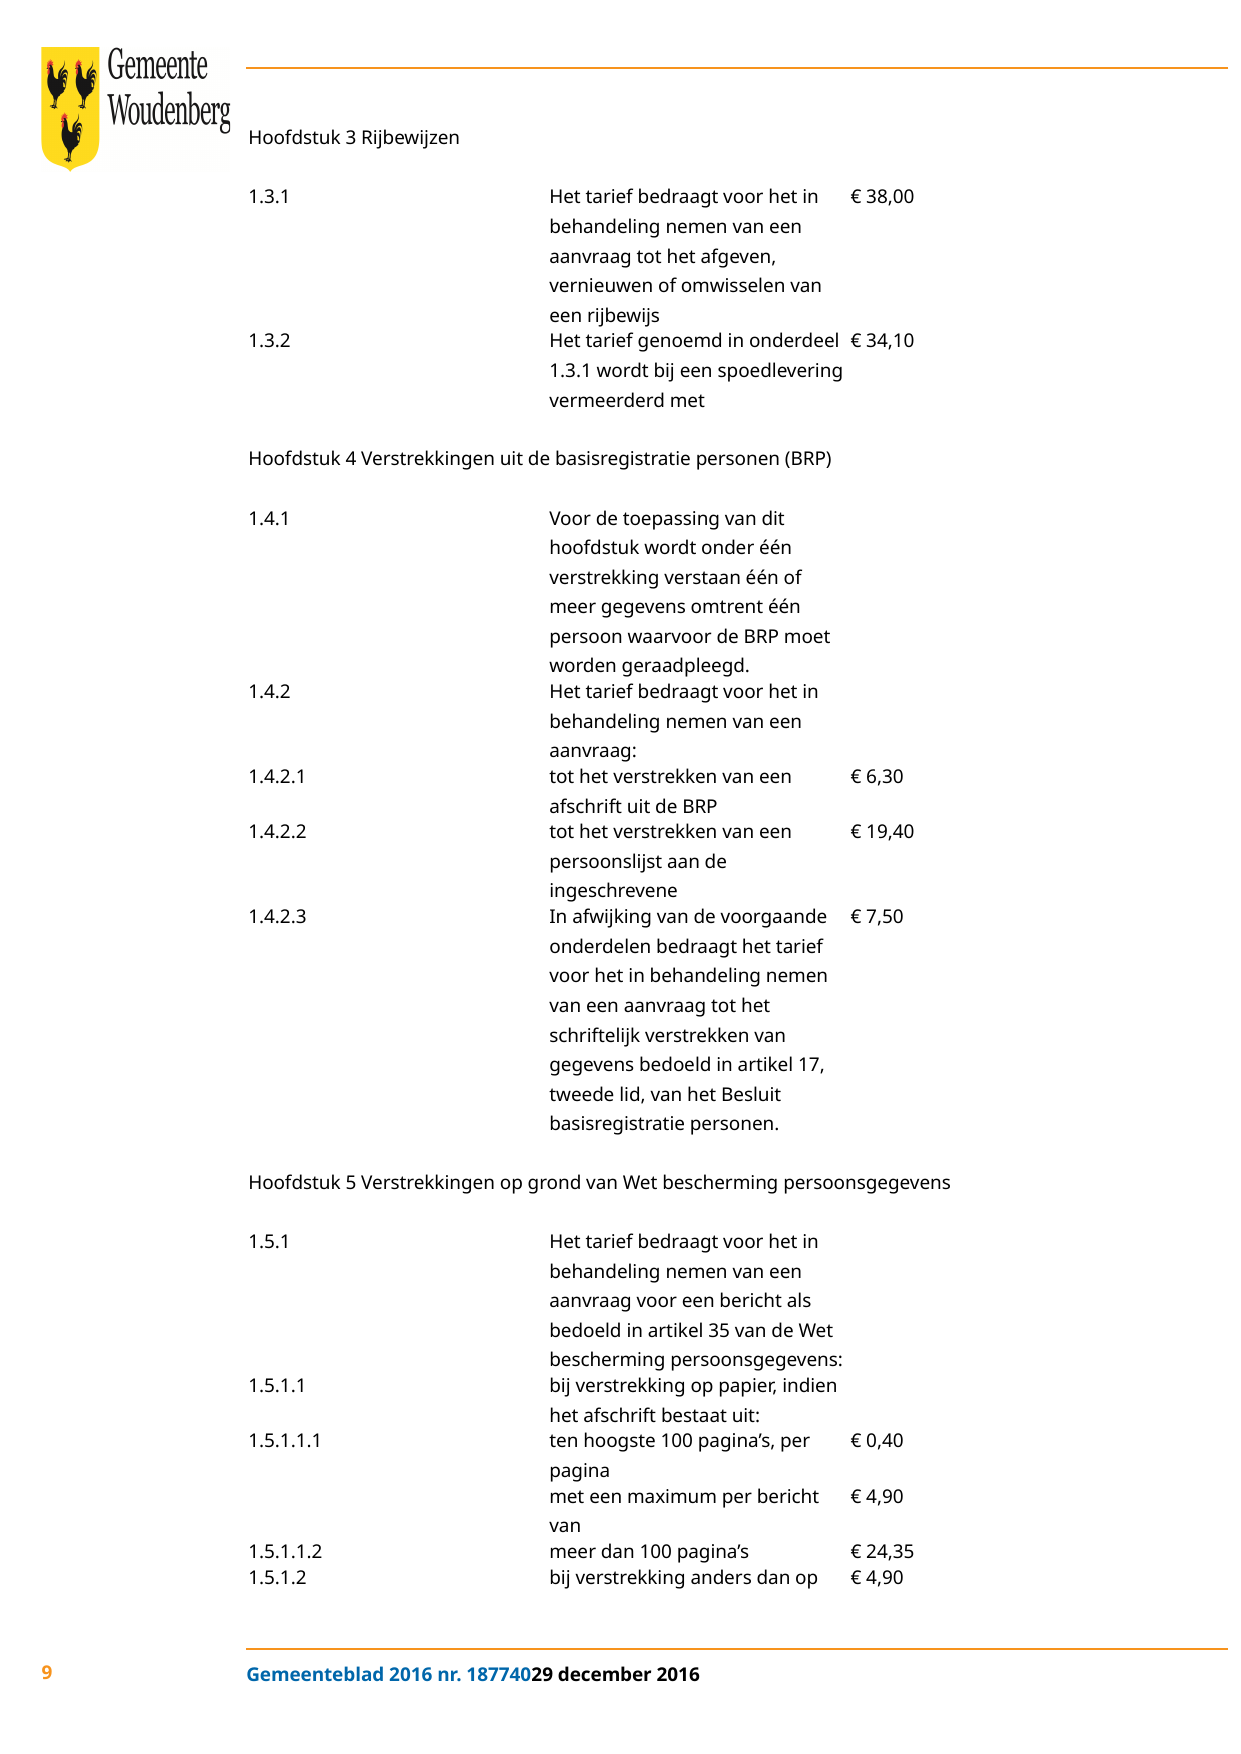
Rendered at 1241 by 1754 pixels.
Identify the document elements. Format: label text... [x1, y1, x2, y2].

table_cell 1.5.1.1.2 [248, 1538, 549, 1564]
table_cell bij verstrekking op papier, indien het afschrift bestaat uit: [549, 1373, 850, 1428]
table_header 1.5.1 [248, 1228, 549, 1372]
text Hoofdstuk 3 Rijbewijzen [248, 124, 1152, 150]
table_header [850, 505, 1152, 678]
table_cell € 24,35 [850, 1538, 1152, 1564]
table_cell 1.3.2 [248, 328, 549, 413]
table_cell 1.5.1.1.1 [248, 1428, 549, 1483]
table_cell € 4,90 [850, 1483, 1152, 1538]
table_cell tot het verstrekken van een afschrift uit de BRP [549, 763, 850, 818]
table_cell Het tarief bedraagt voor het in behandeling nemen van een aanvraag: [549, 678, 850, 763]
table_header Het tarief bedraagt voor het in behandeling nemen van een aanvraag tot het afgeven, vernieuwen of omwisselen van een rijbewijs [549, 184, 850, 328]
table_header € 38,00 [850, 184, 1152, 328]
table_cell € 7,50 [850, 904, 1152, 1136]
table_cell € 4,90 [850, 1564, 1152, 1590]
table_cell [248, 1483, 549, 1538]
table_cell ten hoogste 100 pagina’s, per pagina [549, 1428, 850, 1483]
table_header 1.3.1 [248, 184, 549, 328]
table_cell [850, 678, 1152, 763]
table_cell In afwijking van de voorgaande onderdelen bedraagt het tarief voor het in behandeling nemen van een aanvraag tot het schriftelijk verstrekken van gegevens bedoeld in artikel 17, tweede lid, van het Besluit basisregistratie personen. [549, 904, 850, 1136]
table_cell [850, 1373, 1152, 1428]
table_cell 1.4.2.3 [248, 904, 549, 1136]
table_header Het tarief bedraagt voor het in behandeling nemen van een aanvraag voor een bericht als bedoeld in artikel 35 van de Wet bescherming persoonsgegevens: [549, 1228, 850, 1372]
table_cell 1.4.2.1 [248, 763, 549, 818]
table_header [850, 1228, 1152, 1372]
table_cell 1.5.1.2 [248, 1564, 549, 1590]
text Hoofdstuk 5 Verstrekkingen op grond van Wet bescherming persoonsgegevens [248, 1169, 1152, 1195]
table_cell € 0,40 [850, 1428, 1152, 1483]
table_cell 1.4.2.2 [248, 819, 549, 903]
picture [41, 47, 231, 172]
table_cell bij verstrekking anders dan op [549, 1564, 850, 1590]
table_cell tot het verstrekken van een persoonslijst aan de ingeschrevene [549, 819, 850, 903]
table_cell 1.5.1.1 [248, 1373, 549, 1428]
table_cell meer dan 100 pagina’s [549, 1538, 850, 1564]
table_header Voor de toepassing van dit hoofdstuk wordt onder één verstrekking verstaan één of meer gegevens omtrent één persoon waarvoor de BRP moet worden geraadpleegd. [549, 505, 850, 678]
text Hoofdstuk 4 Verstrekkingen uit de basisregistratie personen (BRP) [248, 445, 1152, 471]
table_cell Het tarief genoemd in onderdeel 1.3.1 wordt bij een spoedlevering vermeerderd met [549, 328, 850, 413]
table_header 1.4.1 [248, 505, 549, 678]
table_cell met een maximum per bericht van [549, 1483, 850, 1538]
table_cell € 19,40 [850, 819, 1152, 903]
table_cell € 6,30 [850, 763, 1152, 818]
table_cell € 34,10 [850, 328, 1152, 413]
table_cell 1.4.2 [248, 678, 549, 763]
